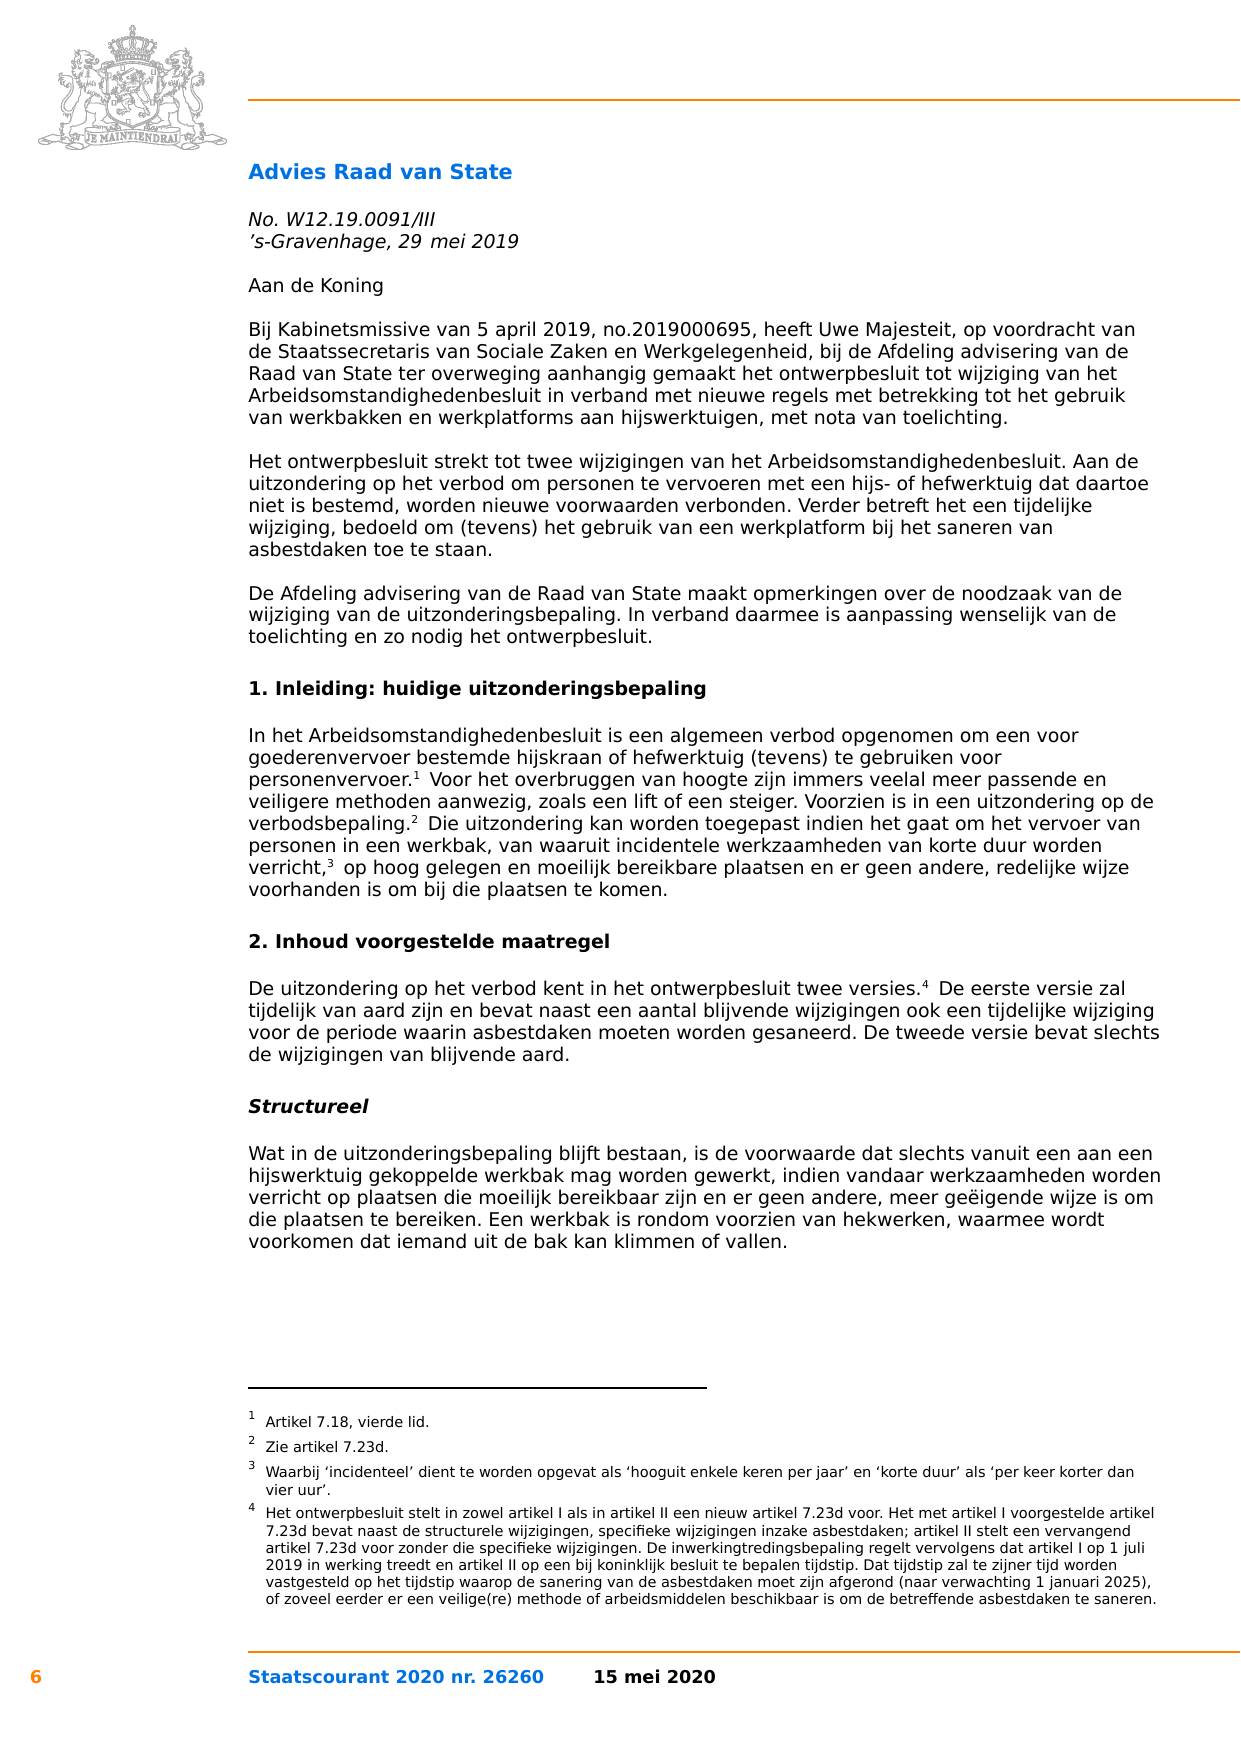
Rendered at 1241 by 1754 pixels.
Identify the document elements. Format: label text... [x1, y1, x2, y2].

text Wat in de uitzonderingsbepaling blijft bestaan, is de voorwaarde dat slechts vanuit een aan een hijswerktuig gekoppelde werkbak mag worden gewerkt, indien vandaar werkzaamheden worden verricht op plaatsen die moeilijk bereikbaar zijn en er geen andere, meer geëigende wijze is om die plaatsen te bereiken. Een werkbak is rondom voorzien van hekwerken, waarmee wordt voorkomen dat iemand uit de bak kan klimmen of vallen. [248, 1143, 1163, 1253]
text Het ontwerpbesluit stelt in zowel artikel I als in artikel II een nieuw artikel 7.23d voor. Het met artikel I voorgestelde artikel 7.23d bevat naast de structurele wijzigingen, specifieke wijzigingen inzake asbestdaken; artikel II stelt een vervangend artikel 7.23d voor zonder die specifieke wijzigingen. De inwerkingtredingsbepaling regelt vervolgens dat artikel I op 1 juli 2019 in werking treedt en artikel II op een bij koninklijk besluit te bepalen tijdstip. Dat tijdstip zal te zijner tijd worden vastgesteld op het tijdstip waarop de sanering van de asbestdaken moet zijn afgerond (naar verwachting 1 januari 2025), of zoveel eerder er een veilige(re) methode of arbeidsmiddelen beschikbaar is om de betreffende asbestdaken te saneren. [248, 1501, 1163, 1608]
text Bij Kabinetsmissive van 5 april 2019, no.2019000695, heeft Uwe Majesteit, op voordracht van de Staatssecretaris van Sociale Zaken en Werkgelegenheid, bij de Afdeling advisering van de Raad van State ter overweging aanhangig gemaakt het ontwerpbesluit tot wijziging van het Arbeidsomstandighedenbesluit in verband met nieuwe regels met betrekking tot het gebruik van werkbakken en werkplatforms aan hijswerktuigen, met nota van toelichting. [248, 319, 1163, 429]
text De Afdeling advisering van de Raad van State maakt opmerkingen over de noodzaak van de wijziging van de uitzonderingsbepaling. In verband daarmee is aanpassing wenselijk van de toelichting en zo nodig het ontwerpbesluit. [248, 582, 1163, 648]
subtitle Advies Raad van State [248, 160, 1163, 184]
text Aan de Koning [248, 275, 1163, 297]
text Zie artikel 7.23d. [248, 1434, 1163, 1457]
text ’s-Gravenhage, 29 mei 2019 [248, 231, 1163, 253]
subtitle Structureel [248, 1096, 1163, 1118]
text De uitzondering op het verbod kent in het ontwerpbesluit twee versies. De eerste versie zal tijdelijk van aard zijn en bevat naast een aantal blijvende wijzigingen ook een tijdelijke wijziging voor de periode waarin asbestdaken moeten worden gesaneerd. De tweede versie bevat slechts de wijzigingen van blijvende aard. [248, 978, 1163, 1066]
picture [38, 25, 227, 150]
text In het Arbeidsomstandighedenbesluit is een algemeen verbod opgenomen om een voor goederenvervoer bestemde hijskraan of hefwerktuig (tevens) te gebruiken voor personenvervoer. Voor het overbruggen van hoogte zijn immers veelal meer passende en veiligere methoden aanwezig, zoals een lift of een steiger. Voorzien is in een uitzondering op de verbodsbepaling. Die uitzondering kan worden toegepast indien het gaat om het vervoer van personen in een werkbak, van waaruit incidentele werkzaamheden van korte duur worden verricht, op hoog gelegen en moeilijk bereikbare plaatsen en er geen andere, redelijke wijze voorhanden is om bij die plaatsen te komen. [248, 725, 1163, 901]
subtitle 1. Inleiding: huidige uitzonderingsbepaling [248, 678, 1163, 700]
text Artikel 7.18, vierde lid. [248, 1409, 1163, 1432]
text No. W12.19.0091/III [248, 209, 1163, 231]
subtitle 2. Inhoud voorgestelde maatregel [248, 931, 1163, 953]
text Het ontwerpbesluit strekt tot twee wijzigingen van het Arbeidsomstandighedenbesluit. Aan de uitzondering op het verbod om personen te vervoeren met een hijs- of hefwerktuig dat daartoe niet is bestemd, worden nieuwe voorwaarden verbonden. Verder betreft het een tijdelijke wijziging, bedoeld om (tevens) het gebruik van een werkplatform bij het saneren van asbestdaken toe te staan. [248, 451, 1163, 561]
text Waarbij ‘incidenteel’ dient te worden opgevat als ‘hooguit enkele keren per jaar’ en ‘korte duur’ als ‘per keer korter dan vier uur’. [248, 1459, 1163, 1498]
